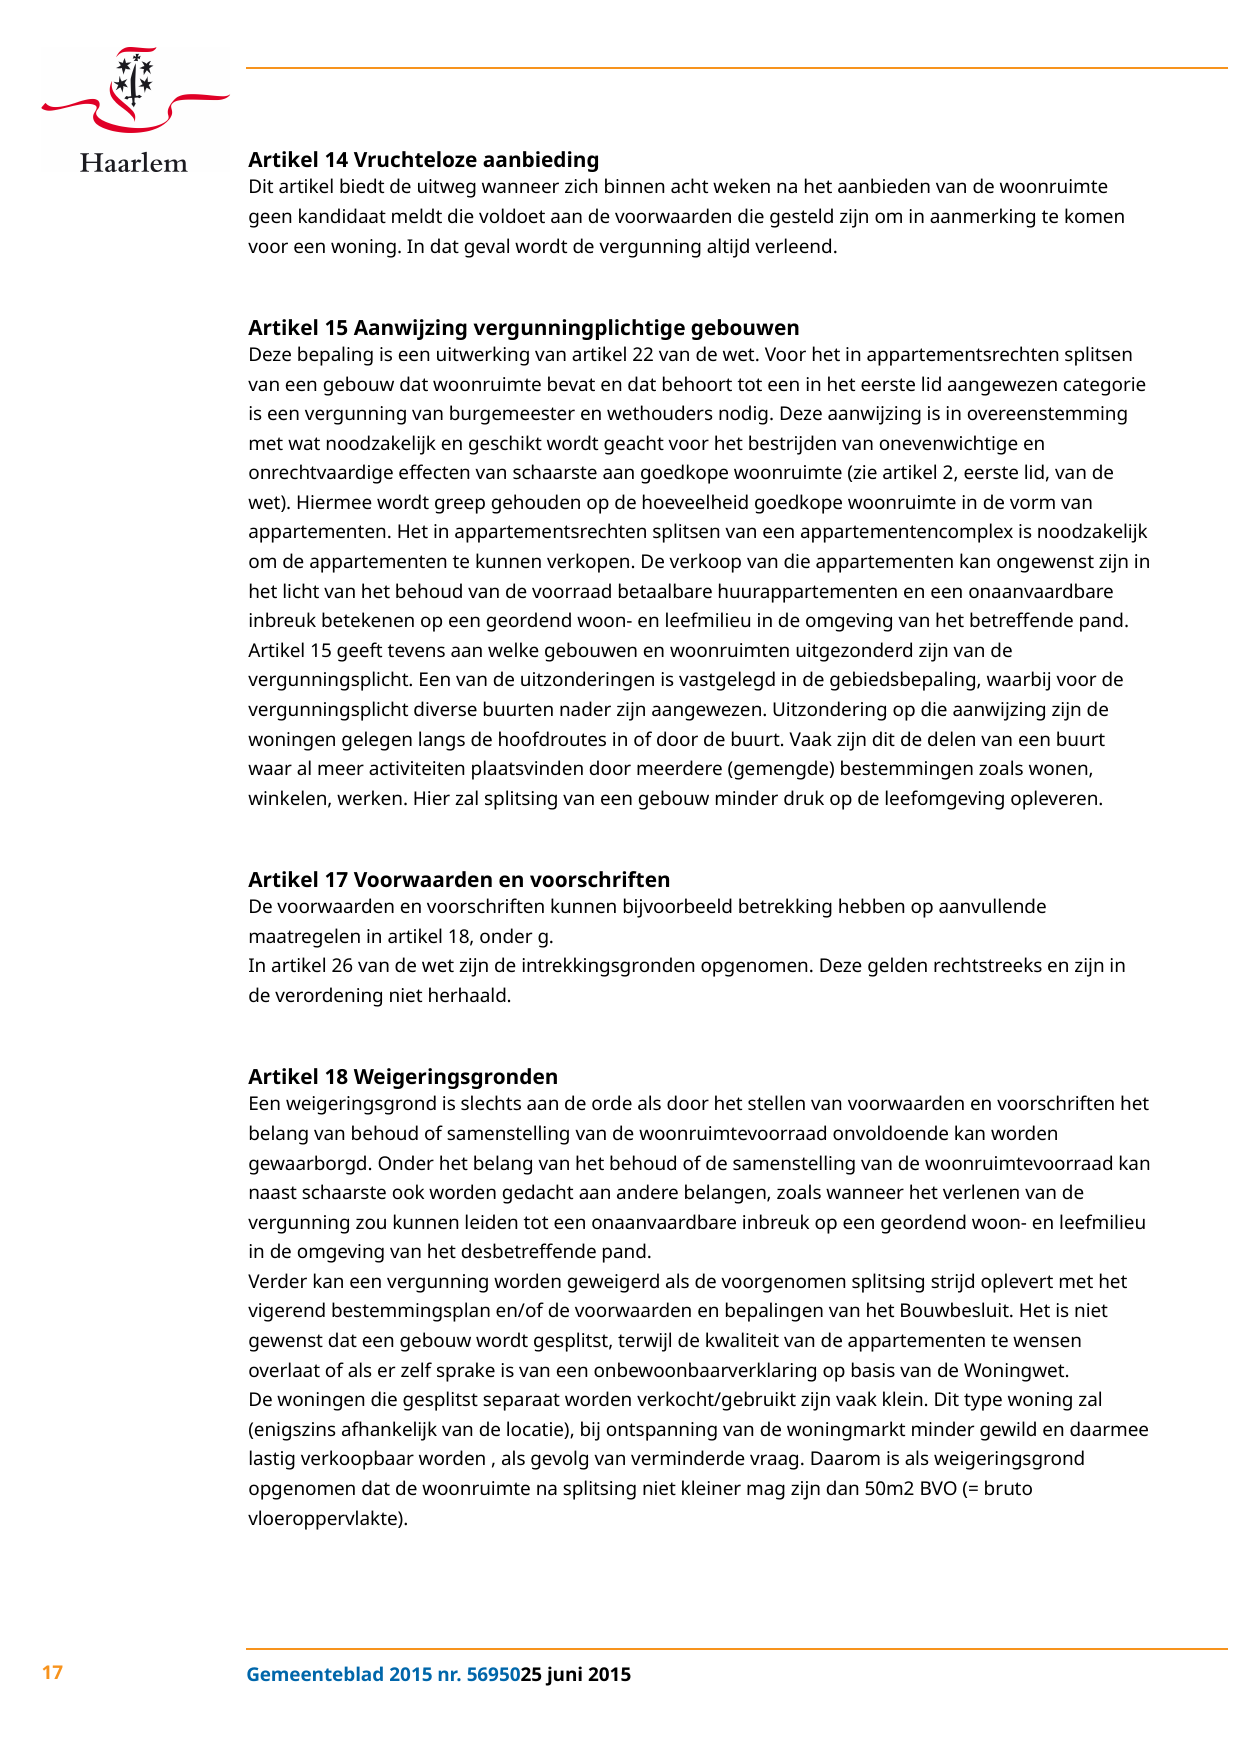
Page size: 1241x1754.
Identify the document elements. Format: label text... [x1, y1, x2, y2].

text Artikel 17 Voorwaarden en voorschriften [248, 865, 1152, 893]
text In artikel 26 van de wet zijn de intrekkingsgronden opgenomen. Deze gelden rechtstreeks en zijn in de verordening niet herhaald. [248, 953, 1152, 1008]
text Verder kan een vergunning worden geweigerd als de voorgenomen splitsing strijd oplevert met het vigerend bestemmingsplan en/of de voorwaarden en bepalingen van het Bouwbesluit. Het is niet gewenst dat een gebouw wordt gesplitst, terwijl de kwaliteit van de appartementen te wensen overlaat of als er zelf sprake is van een onbewoonbaarverklaring op basis van de Woningwet. [248, 1268, 1152, 1383]
text Artikel 18 Weigeringsgronden [248, 1062, 1152, 1091]
text Artikel 15 geeft tevens aan welke gebouwen en woonruimten uitgezonderd zijn van de vergunningsplicht. Een van de uitzonderingen is vastgelegd in de gebiedsbepaling, waarbij voor de vergunningsplicht diverse buurten nader zijn aangewezen. Uitzondering op die aanwijzing zijn de woningen gelegen langs de hoofdroutes in of door de buurt. Vaak zijn dit de delen van een buurt waar al meer activiteiten plaatsvinden door meerdere (gemengde) bestemmingen zoals wonen, winkelen, werken. Hier zal splitsing van een gebouw minder druk op de leefomgeving opleveren. [248, 637, 1152, 811]
text Een weigeringsgrond is slechts aan de orde als door het stellen van voorwaarden en voorschriften het belang van behoud of samenstelling van de woonruimtevoorraad onvoldoende kan worden gewaarborgd. Onder het belang van het behoud of de samenstelling van de woonruimtevoorraad kan naast schaarste ook worden gedacht aan andere belangen, zoals wanneer het verlenen van de vergunning zou kunnen leiden tot een onaanvaardbare inbreuk op een geordend woon- en leefmilieu in de omgeving van het desbetreffende pand. [248, 1091, 1152, 1264]
text Dit artikel biedt de uitweg wanneer zich binnen acht weken na het aanbieden van de woonruimte geen kandidaat meldt die voldoet aan de voorwaarden die gesteld zijn om in aanmerking te komen voor een woning. In dat geval wordt de vergunning altijd verleend. [248, 174, 1152, 258]
picture [41, 47, 231, 172]
text Deze bepaling is een uitwerking van artikel 22 van de wet. Voor het in appartementsrechten splitsen van een gebouw dat woonruimte bevat en dat behoort tot een in het eerste lid aangewezen categorie is een vergunning van burgemeester en wethouders nodig. Deze aanwijzing is in overeenstemming met wat noodzakelijk en geschikt wordt geacht voor het bestrijden van onevenwichtige en onrechtvaardige effecten van schaarste aan goedkope woonruimte (zie artikel 2, eerste lid, van de wet). Hiermee wordt greep gehouden op de hoeveelheid goedkope woonruimte in de vorm van appartementen. Het in appartementsrechten splitsen van een appartementencomplex is noodzakelijk om de appartementen te kunnen verkopen. De verkoop van die appartementen kan ongewenst zijn in het licht van het behoud van de voorraad betaalbare huurappartementen en een onaanvaardbare inbreuk betekenen op een geordend woon- en leefmilieu in de omgeving van het betreffende pand. [248, 341, 1152, 633]
text De woningen die gesplitst separaat worden verkocht/gebruikt zijn vaak klein. Dit type woning zal (enigszins afhankelijk van de locatie), bij ontspanning van de woningmarkt minder gewild en daarmee lastig verkoopbaar worden , als gevolg van verminderde vraag. Daarom is als weigeringsgrond opgenomen dat de woonruimte na splitsing niet kleiner mag zijn dan 50m2 BVO (= bruto vloeroppervlakte). [248, 1386, 1152, 1531]
text De voorwaarden en voorschriften kunnen bijvoorbeeld betrekking hebben op aanvullende maatregelen in artikel 18, onder g. [248, 893, 1152, 949]
text Artikel 14 Vruchteloze aanbieding [248, 145, 1152, 174]
text Artikel 15 Aanwijzing vergunningplichtige gebouwen [248, 313, 1152, 341]
